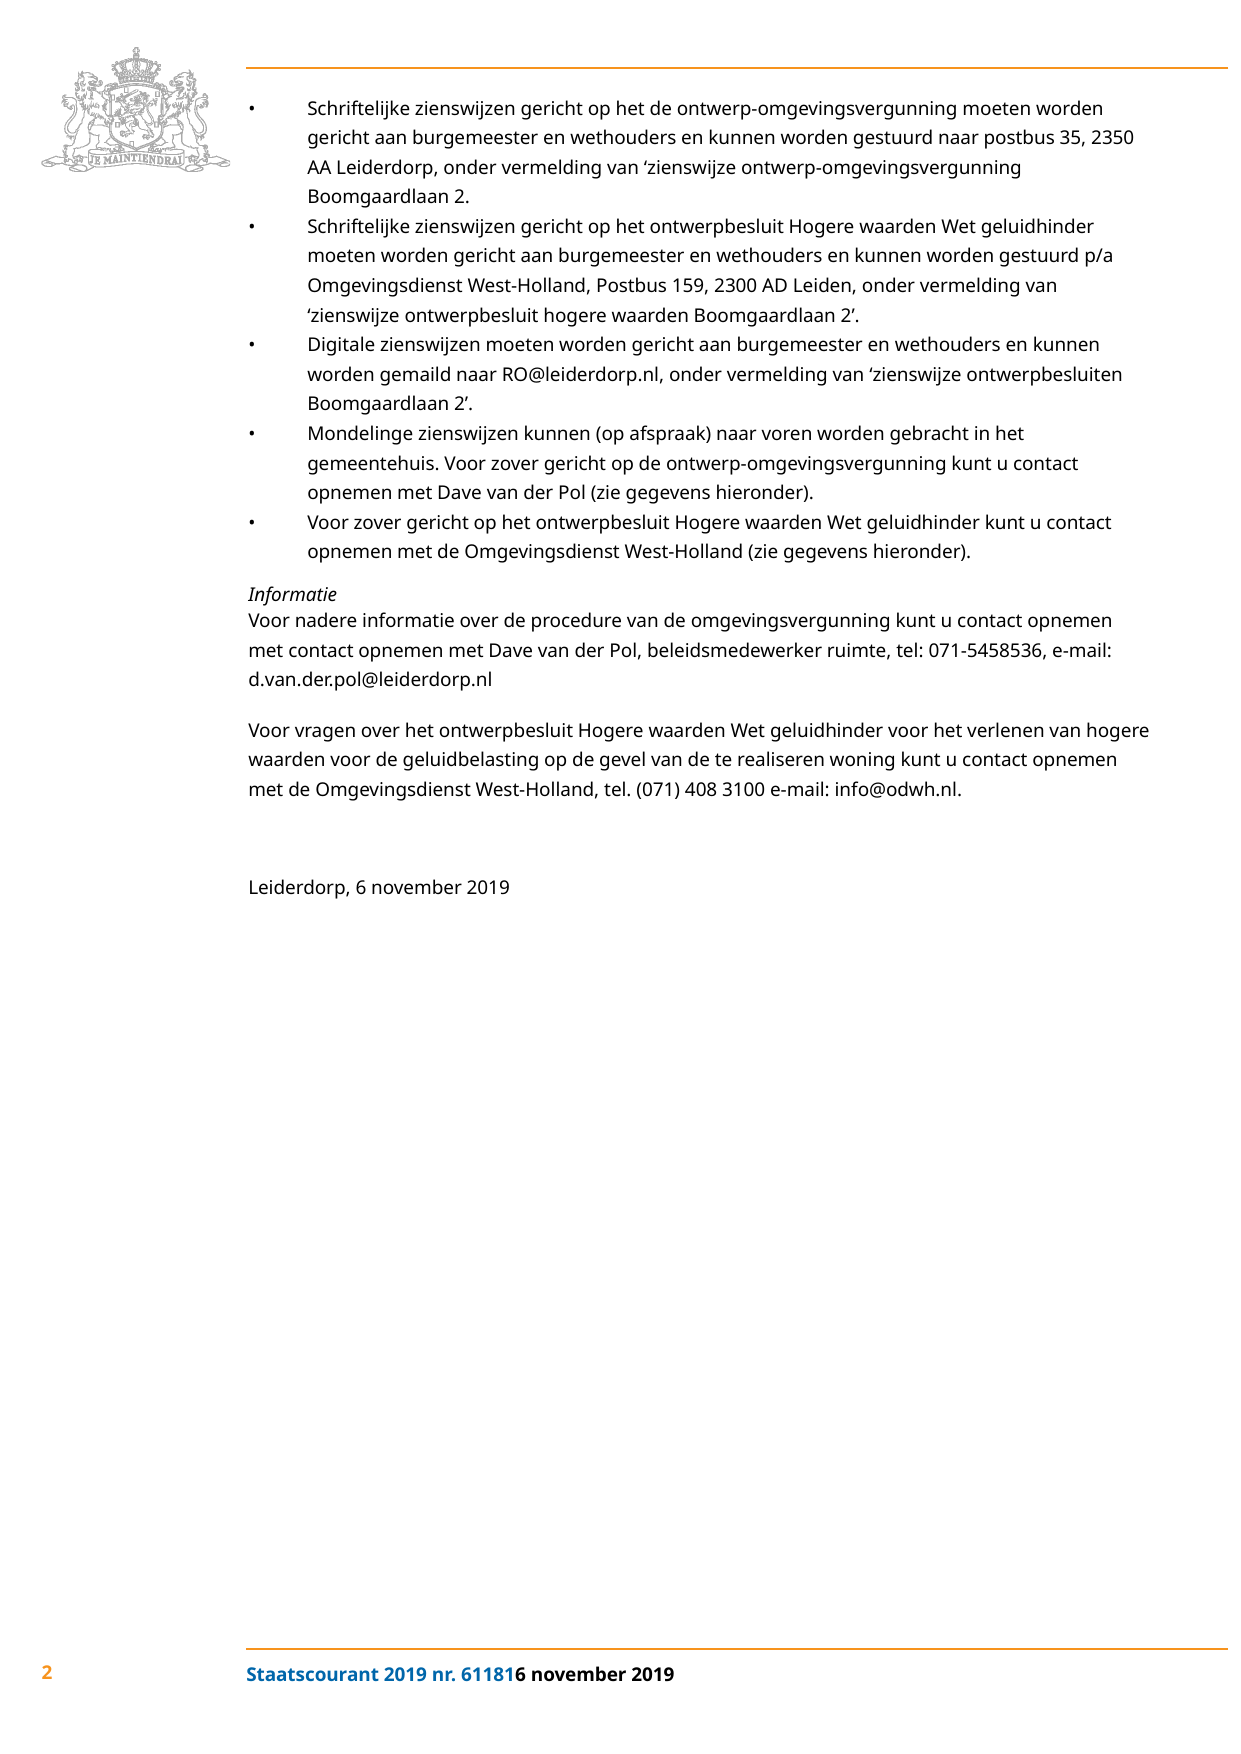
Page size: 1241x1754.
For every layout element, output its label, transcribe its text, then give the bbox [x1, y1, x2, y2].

text Informatie [248, 582, 1152, 607]
list Schriftelijke zienswijzen gericht op het de ontwerp-omgevingsvergunning moeten worden gericht aan burgemeester en wethouders en kunnen worden gestuurd naar postbus 35, 2350 AA Leiderdorp, onder vermelding van ‘zienswijze ontwerp-omgevingsvergunning Boomgaardlaan 2. [248, 95, 1152, 209]
text Leiderdorp, 6 november 2019 [248, 874, 1152, 900]
text Voor nadere informatie over de procedure van de omgevingsvergunning kunt u contact opnemen met contact opnemen met Dave van der Pol, beleidsmedewerker ruimte, tel: 071-5458536, e-mail: d.van.der.pol@leiderdorp.nl [248, 607, 1152, 692]
text Voor vragen over het ontwerpbesluit Hogere waarden Wet geluidhinder voor het verlenen van hogere waarden voor de geluidbelasting op de gevel van de te realiseren woning kunt u contact opnemen met de Omgevingsdienst West-Holland, tel. (071) 408 3100 e-mail: info@odwh.nl. [248, 717, 1152, 802]
list Schriftelijke zienswijzen gericht op het ontwerpbesluit Hogere waarden Wet geluidhinder moeten worden gericht aan burgemeester en wethouders en kunnen worden gestuurd p/a Omgevingsdienst West-Holland, Postbus 159, 2300 AD Leiden, onder vermelding van ‘zienswijze ontwerpbesluit hogere waarden Boomgaardlaan 2’. [248, 213, 1152, 328]
picture [41, 47, 231, 172]
list Digitale zienswijzen moeten worden gericht aan burgemeester en wethouders en kunnen worden gemaild naar RO@leiderdorp.nl, onder vermelding van ‘zienswijze ontwerpbesluiten Boomgaardlaan 2’. [248, 331, 1152, 416]
list Voor zover gericht op het ontwerpbesluit Hogere waarden Wet geluidhinder kunt u contact opnemen met de Omgevingsdienst West-Holland (zie gegevens hieronder). [248, 509, 1152, 564]
list Mondelinge zienswijzen kunnen (op afspraak) naar voren worden gebracht in het gemeentehuis. Voor zover gericht op de ontwerp-omgevingsvergunning kunt u contact opnemen met Dave van der Pol (zie gegevens hieronder). [248, 420, 1152, 505]
